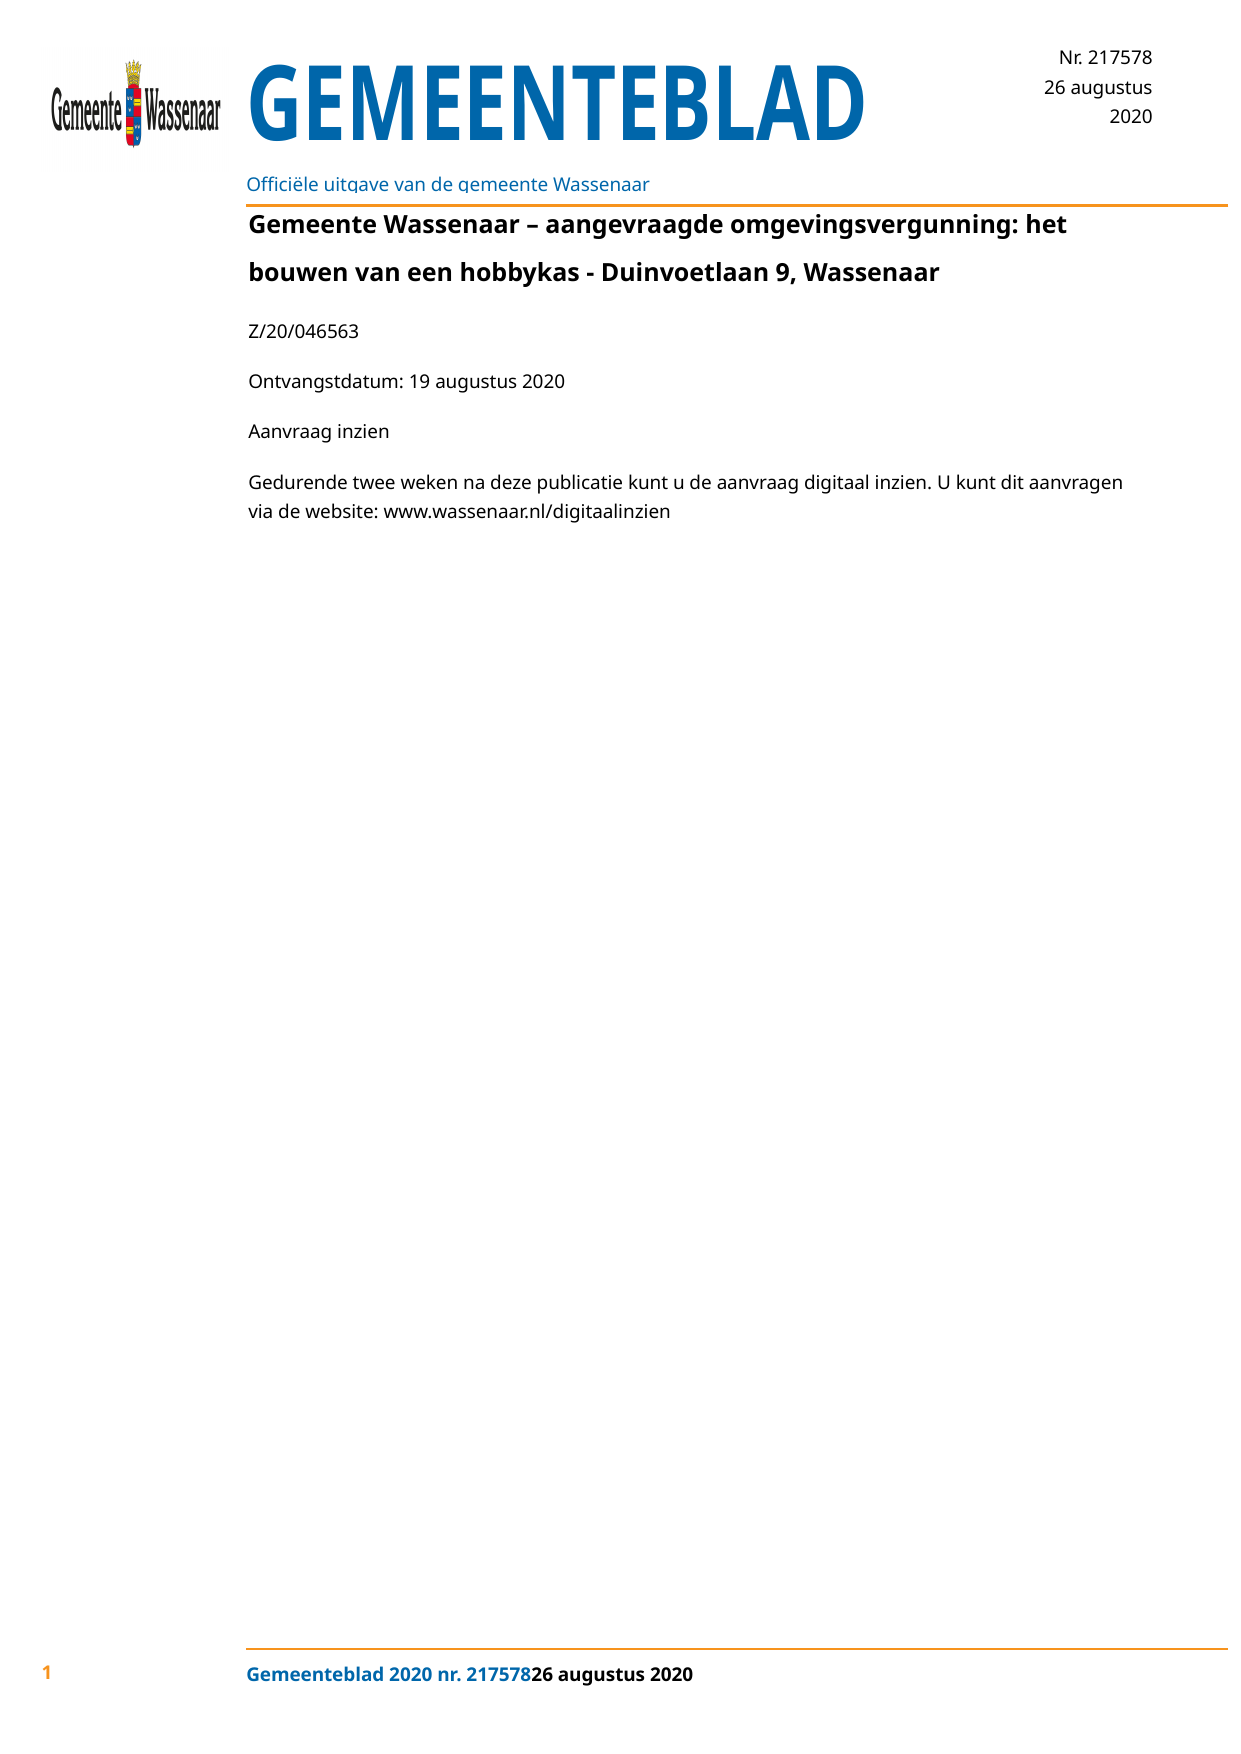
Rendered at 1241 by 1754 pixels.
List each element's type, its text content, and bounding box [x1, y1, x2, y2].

text Gemeente Wassenaar – aangevraagde omgevingsvergunning: het bouwen van een hobbykas - Duinvoetlaan 9, Wassenaar [248, 207, 1152, 288]
text Gedurende twee weken na deze publicatie kunt u de aanvraag digitaal inzien. U kunt dit aanvragen via de website: www.wassenaar.nl/digitaalinzien [248, 469, 1152, 524]
picture [41, 47, 231, 172]
text Ontvangstdatum: 19 augustus 2020 [248, 368, 1152, 394]
text Z/20/046563 [248, 318, 1152, 344]
text Aanvraag inzien [248, 419, 1152, 444]
